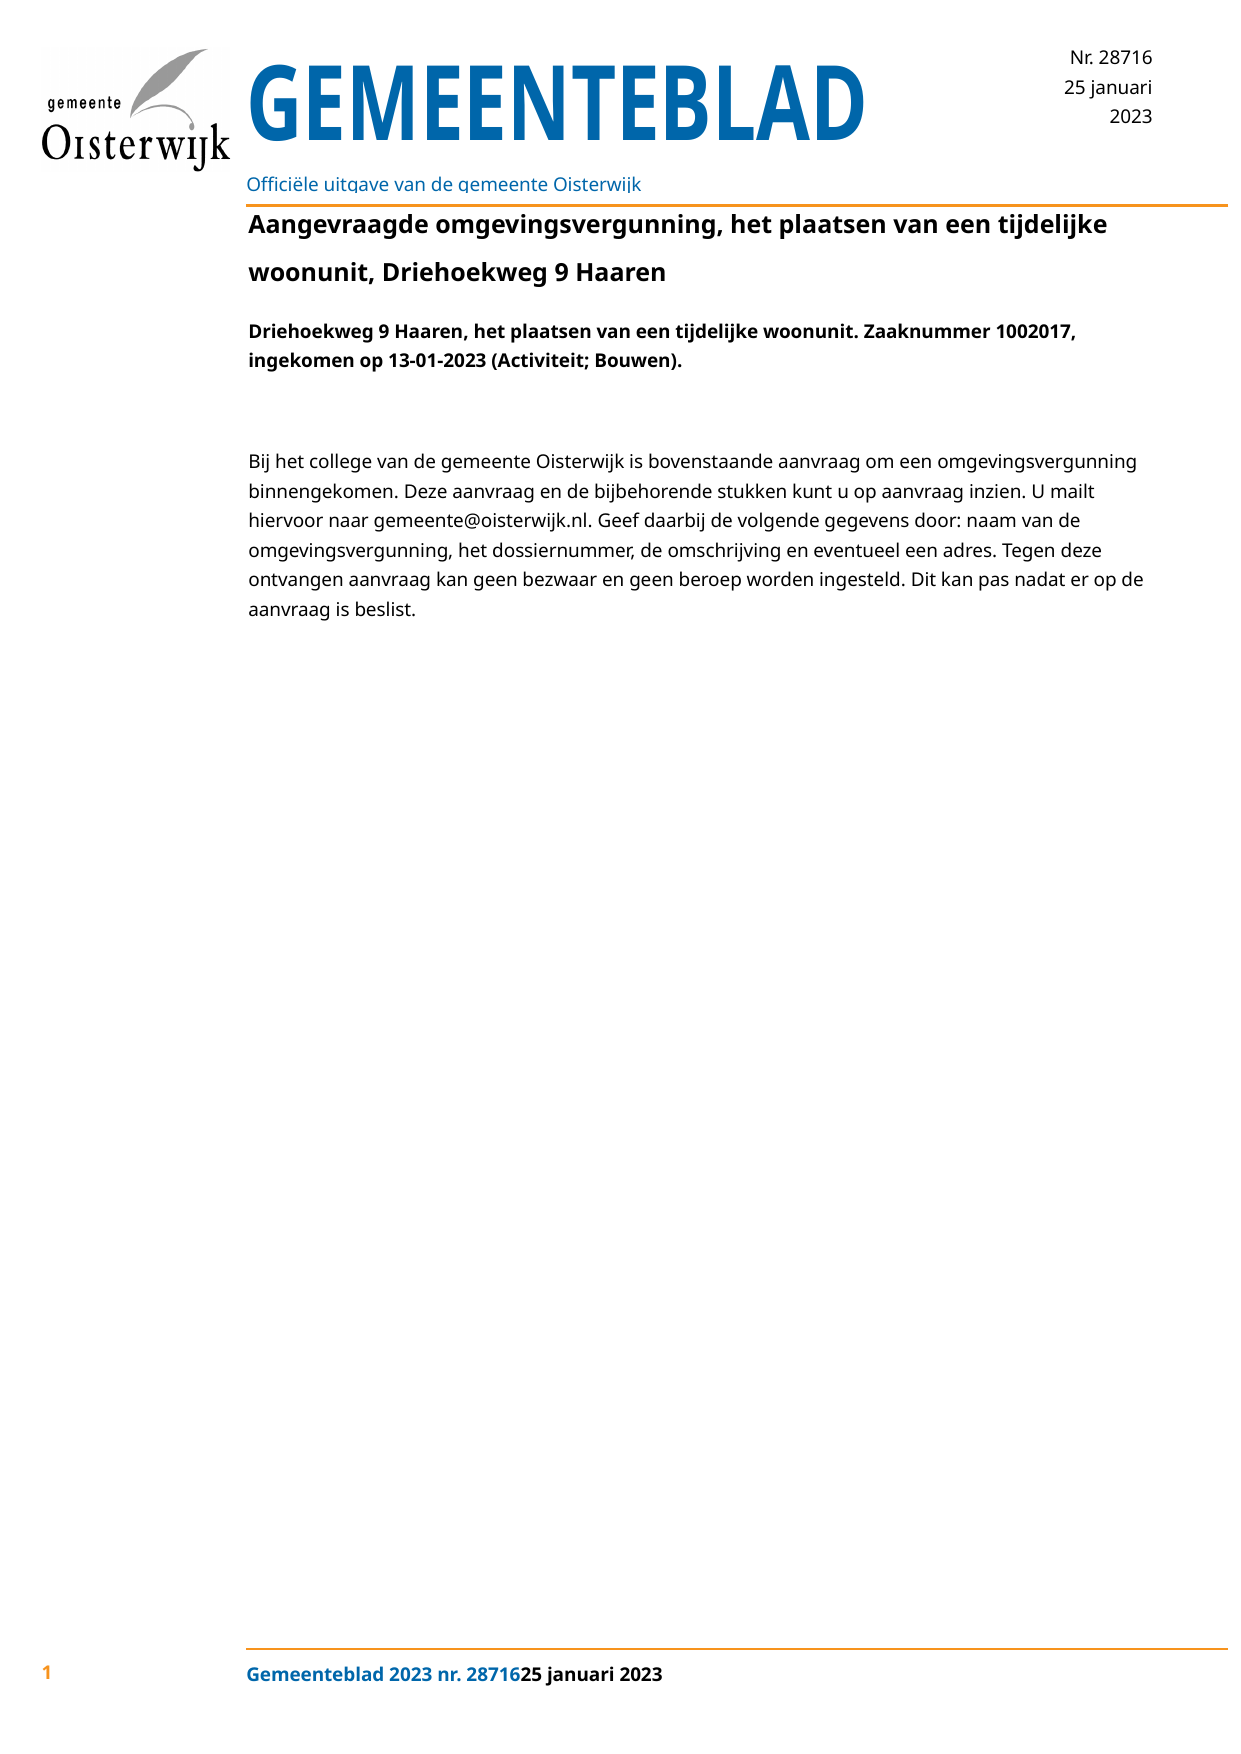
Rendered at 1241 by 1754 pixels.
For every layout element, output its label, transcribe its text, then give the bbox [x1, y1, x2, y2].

text Driehoekweg 9 Haaren, het plaatsen van een tijdelijke woonunit. Zaaknummer 1002017, ingekomen op 13-01-2023 (Activiteit; Bouwen). [248, 318, 1152, 373]
text Bij het college van de gemeente Oisterwijk is bovenstaande aanvraag om een omgevingsvergunning binnengekomen. Deze aanvraag en de bijbehorende stukken kunt u op aanvraag inzien. U mailt hiervoor naar gemeente@oisterwijk.nl. Geef daarbij de volgende gegevens door: naam van de omgevingsvergunning, het dossiernummer, de omschrijving en eventueel een adres. Tegen deze ontvangen aanvraag kan geen bezwaar en geen beroep worden ingesteld. Dit kan pas nadat er op de aanvraag is beslist. [248, 448, 1152, 622]
text Aangevraagde omgevingsvergunning, het plaatsen van een tijdelijke woonunit, Driehoekweg 9 Haaren [248, 207, 1152, 288]
picture [41, 47, 231, 172]
